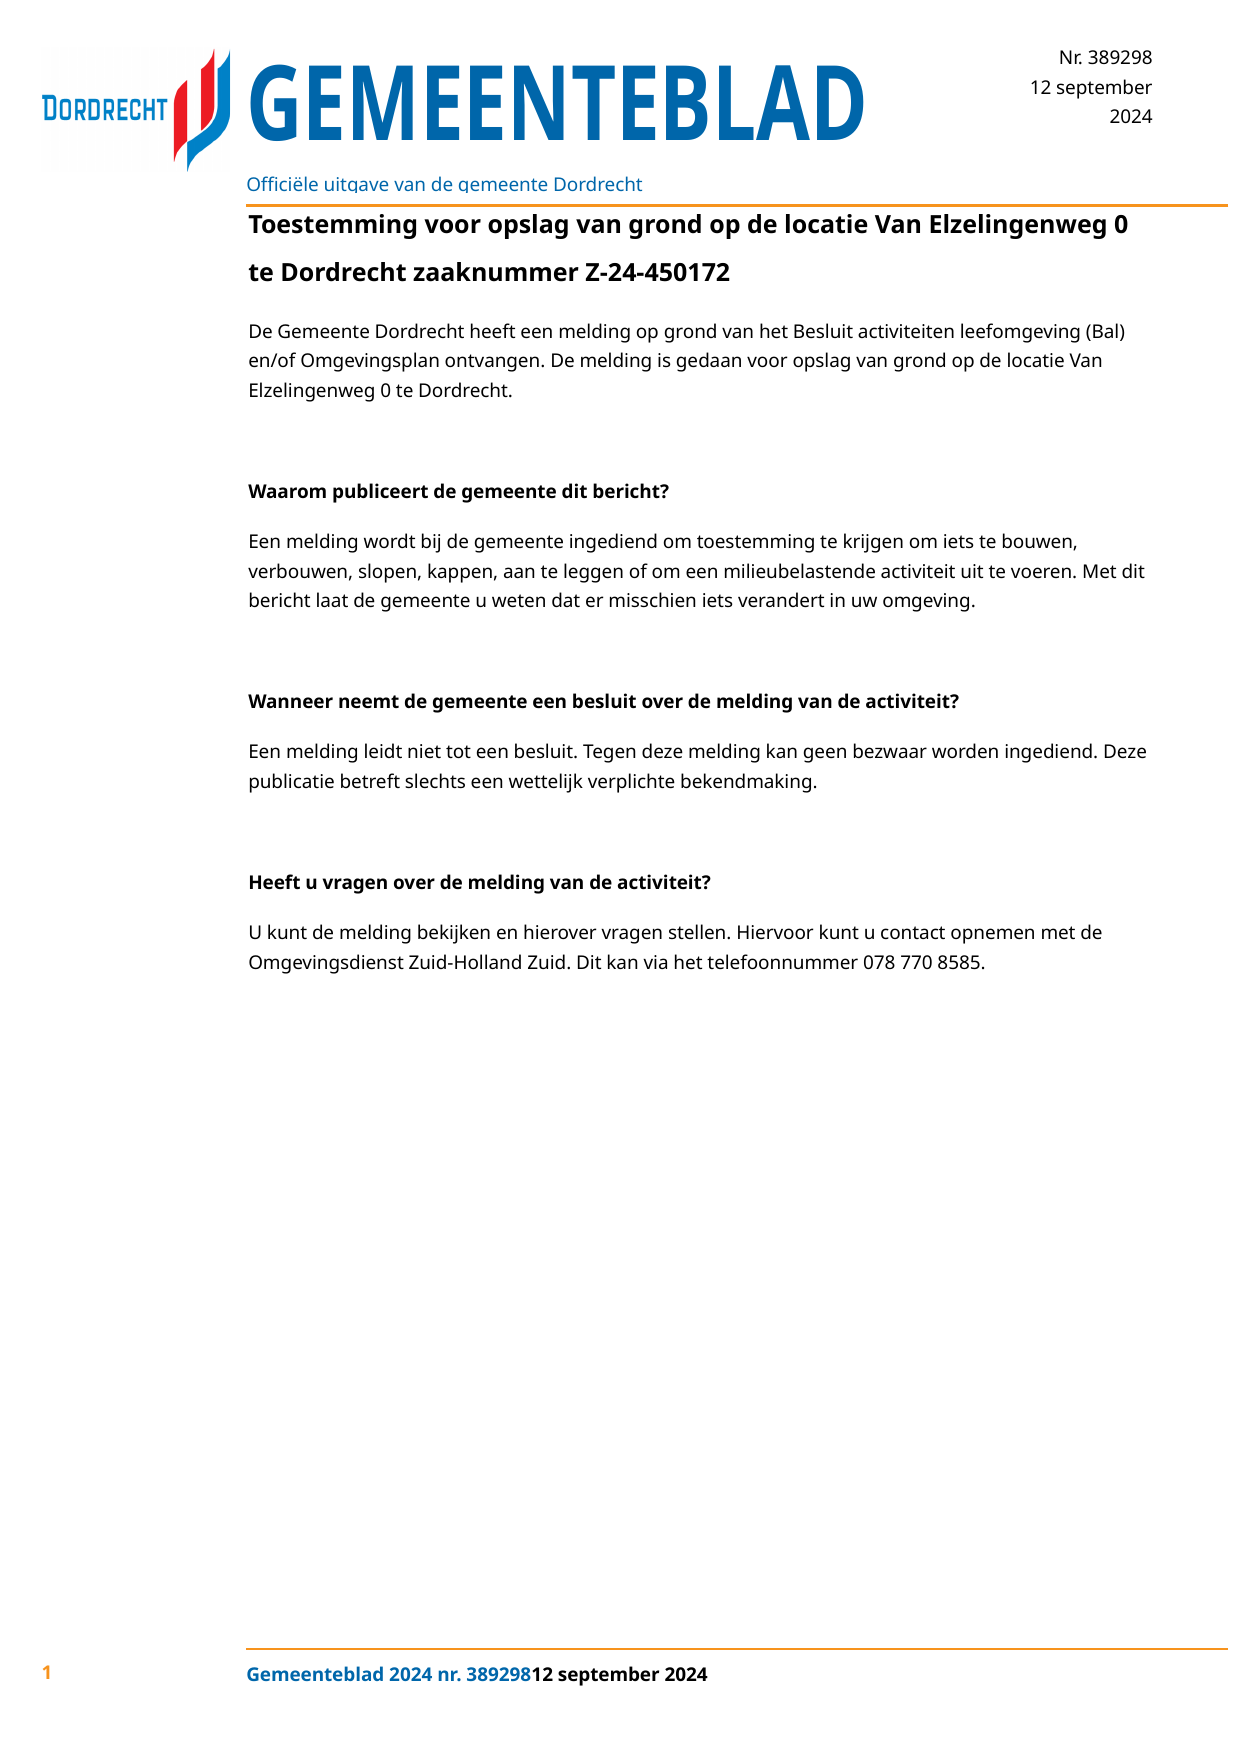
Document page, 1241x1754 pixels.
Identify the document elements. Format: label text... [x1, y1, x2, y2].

text Een melding leidt niet tot een besluit. Tegen deze melding kan geen bezwaar worden ingediend. Deze publicatie betreft slechts een wettelijk verplichte bekendmaking. [248, 739, 1152, 794]
picture [41, 47, 231, 172]
text U kunt de melding bekijken en hierover vragen stellen. Hiervoor kunt u contact opnemen met de Omgevingsdienst Zuid-Holland Zuid. Dit kan via het telefoonnummer 078 770 8585. [248, 919, 1152, 975]
text Wanneer neemt de gemeente een besluit over de melding van de activiteit? [248, 688, 1152, 714]
text De Gemeente Dordrecht heeft een melding op grond van het Besluit activiteiten leefomgeving (Bal) en/of Omgevingsplan ontvangen. De melding is gedaan voor opslag van grond op de locatie Van Elzelingenweg 0 te Dordrecht. [248, 318, 1152, 403]
text Toestemming voor opslag van grond op de locatie Van Elzelingenweg 0 te Dordrecht zaaknummer Z-24-450172 [248, 207, 1152, 288]
text Waarom publiceert de gemeente dit bericht? [248, 478, 1152, 504]
text Heeft u vragen over de melding van de activiteit? [248, 869, 1152, 895]
text Een melding wordt bij de gemeente ingediend om toestemming te krijgen om iets te bouwen, verbouwen, slopen, kappen, aan te leggen of om een milieubelastende activiteit uit te voeren. Met dit bericht laat de gemeente u weten dat er misschien iets verandert in uw omgeving. [248, 528, 1152, 613]
